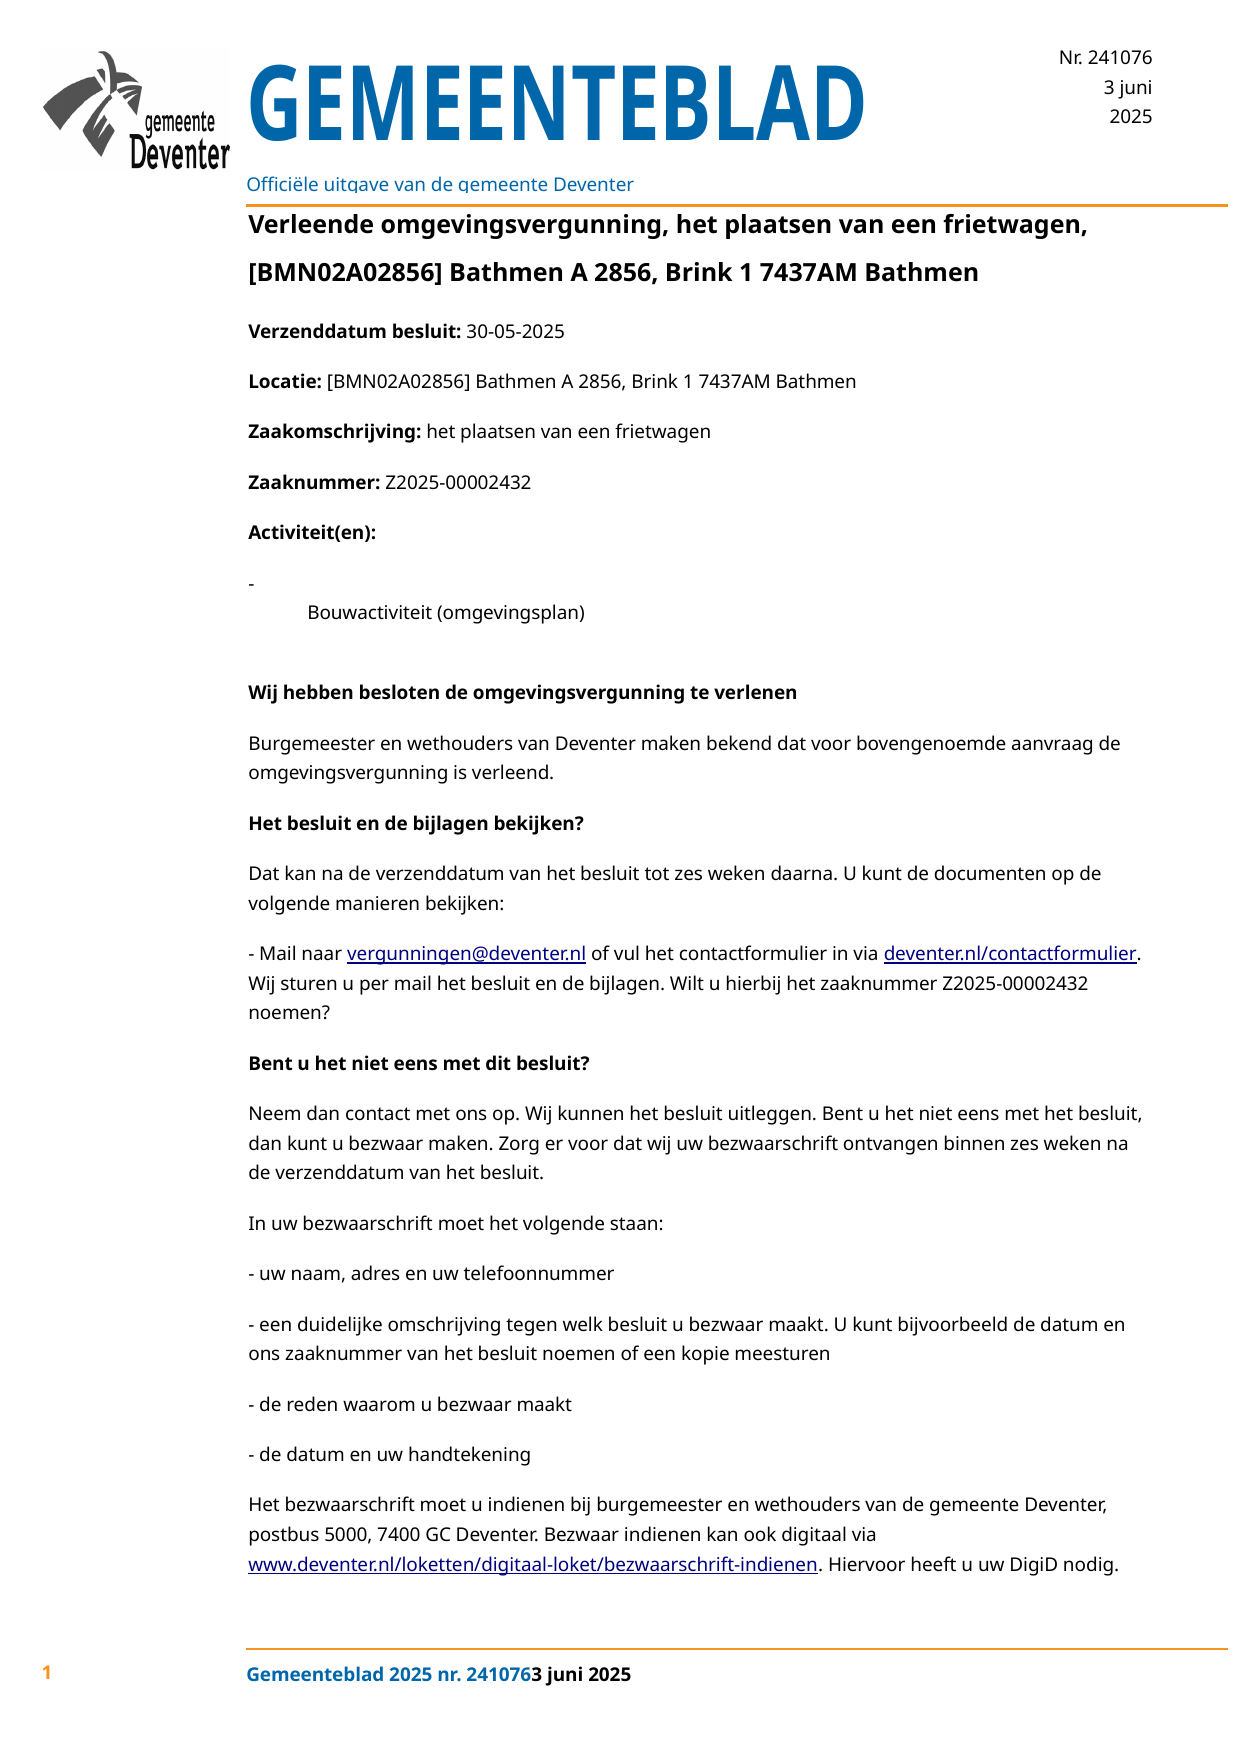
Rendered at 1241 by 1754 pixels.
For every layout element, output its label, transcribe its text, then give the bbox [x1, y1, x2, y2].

text In uw bezwaarschrift moet het volgende staan: [248, 1210, 1152, 1236]
text Zaakomschrijving: het plaatsen van een frietwagen [248, 419, 1152, 444]
text - Mail naar vergunningen@deventer.nl of vul het contactformulier in via deventer.nl/contactformulier. Wij sturen u per mail het besluit en de bijlagen. Wilt u hierbij het zaaknummer Z2025-00002432 noemen? [248, 940, 1152, 1025]
text Activiteit(en): [248, 519, 1152, 545]
text - de datum en uw handtekening [248, 1441, 1152, 1467]
text Locatie: [BMN02A02856] Bathmen A 2856, Brink 1 7437AM Bathmen [248, 368, 1152, 394]
picture [41, 47, 231, 172]
text Neem dan contact met ons op. Wij kunnen het besluit uitleggen. Bent u het niet eens met het besluit, dan kunt u bezwaar maken. Zorg er voor dat wij uw bezwaarschrift ontvangen binnen zes weken na de verzenddatum van het besluit. [248, 1100, 1152, 1185]
text - de reden waarom u bezwaar maakt [248, 1391, 1152, 1417]
text Verzenddatum besluit: 30-05-2025 [248, 318, 1152, 344]
text - uw naam, adres en uw telefoonnummer [248, 1260, 1152, 1286]
list Bouwactiviteit (omgevingsplan) [248, 599, 1152, 625]
text Zaaknummer: Z2025-00002432 [248, 469, 1152, 495]
text - een duidelijke omschrijving tegen welk besluit u bezwaar maakt. U kunt bijvoorbeeld de datum en ons zaaknummer van het besluit noemen of een kopie meesturen [248, 1311, 1152, 1366]
text Het bezwaarschrift moet u indienen bij burgemeester en wethouders van de gemeente Deventer, postbus 5000, 7400 GC Deventer. Bezwaar indienen kan ook digitaal via www.deventer.nl/loketten/digitaal-loket/bezwaarschrift-indienen. Hiervoor heeft u uw DigiD nodig. [248, 1492, 1152, 1577]
text Wij hebben besloten de omgevingsvergunning te verlenen [248, 679, 1152, 705]
text Burgemeester en wethouders van Deventer maken bekend dat voor bovengenoemde aanvraag de omgevingsvergunning is verleend. [248, 730, 1152, 785]
text Bent u het niet eens met dit besluit? [248, 1050, 1152, 1076]
text Het besluit en de bijlagen bekijken? [248, 810, 1152, 836]
text Verleende omgevingsvergunning, het plaatsen van een frietwagen,[BMN02A02856] Bathmen A 2856, Brink 1 7437AM Bathmen [248, 207, 1152, 288]
text Dat kan na de verzenddatum van het besluit tot zes weken daarna. U kunt de documenten op de volgende manieren bekijken: [248, 860, 1152, 916]
